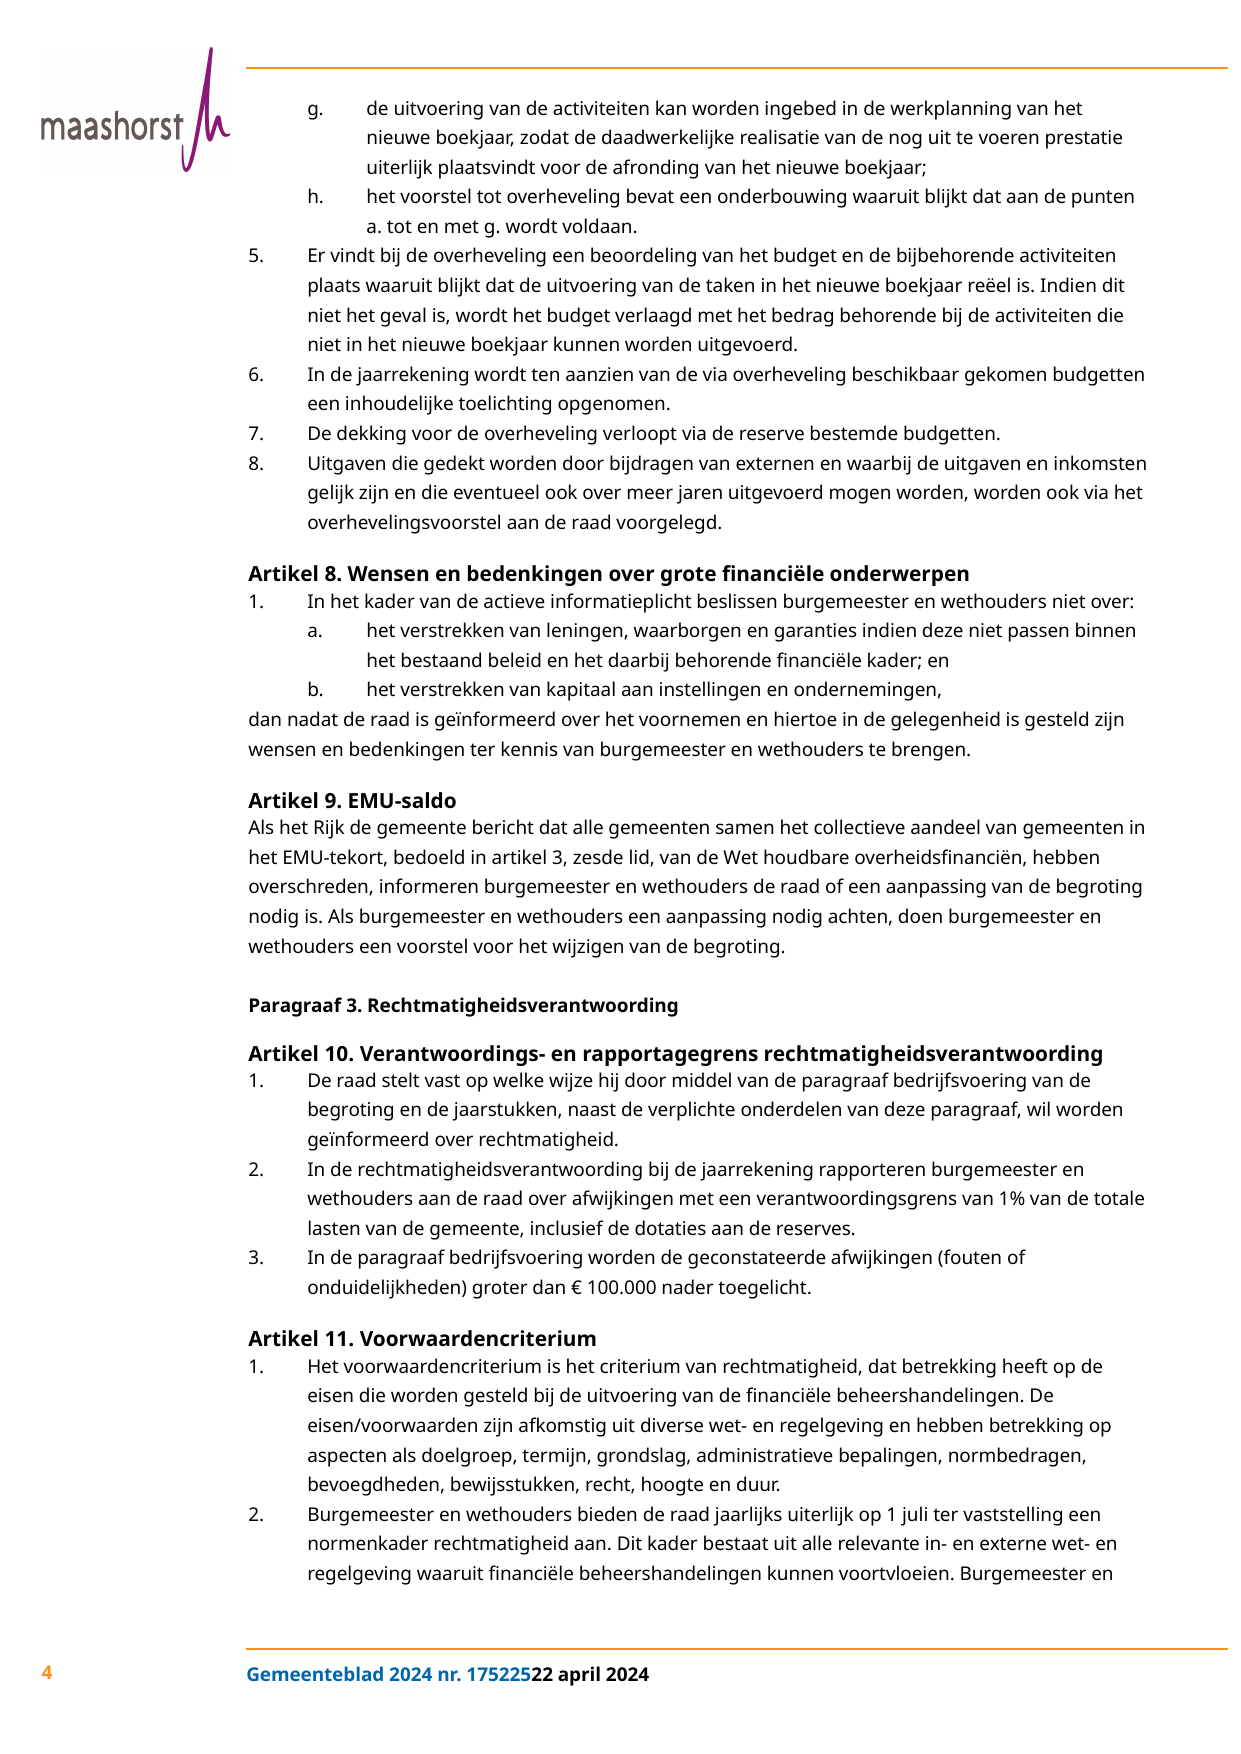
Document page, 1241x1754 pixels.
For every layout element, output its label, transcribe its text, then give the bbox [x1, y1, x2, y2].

list De dekking voor de overheveling verloopt via de reserve bestemde budgetten. [248, 420, 1152, 446]
picture [41, 47, 231, 172]
list In het kader van de actieve informatieplicht beslissen burgemeester en wethouders niet over: [248, 588, 1152, 613]
text dan nadat de raad is geïnformeerd over het voornemen en hiertoe in de gelegenheid is gesteld zijn wensen en bedenkingen ter kennis van burgemeester en wethouders te brengen. [248, 706, 1152, 761]
list Uitgaven die gedekt worden door bijdragen van externen en waarbij de uitgaven en inkomsten gelijk zijn en die eventueel ook over meer jaren uitgevoerd mogen worden, worden ook via het overhevelingsvoorstel aan de raad voorgelegd. [248, 450, 1152, 535]
list de uitvoering van de activiteiten kan worden ingebed in de werkplanning van het nieuwe boekjaar, zodat de daadwerkelijke realisatie van de nog uit te voeren prestatie uiterlijk plaatsvindt voor de afronding van het nieuwe boekjaar; [307, 95, 1152, 180]
list Het voorwaardencriterium is het criterium van rechtmatigheid, dat betrekking heeft op de eisen die worden gesteld bij de uitvoering van de financiële beheershandelingen. De eisen/voorwaarden zijn afkomstig uit diverse wet- en regelgeving en hebben betrekking op aspecten als doelgroep, termijn, grondslag, administratieve bepalingen, normbedragen, bevoegdheden, bewijsstukken, recht, hoogte en duur. [248, 1353, 1152, 1497]
list In de rechtmatigheidsverantwoording bij de jaarrekening rapporteren burgemeester en wethouders aan de raad over afwijkingen met een verantwoordingsgrens van 1% van de totale lasten van de gemeente, inclusief de dotaties aan de reserves. [248, 1156, 1152, 1241]
text Als het Rijk de gemeente bericht dat alle gemeenten samen het collectieve aandeel van gemeenten in het EMU-tekort, bedoeld in artikel 3, zesde lid, van de Wet houdbare overheidsfinanciën, hebben overschreden, informeren burgemeester en wethouders de raad of een aanpassing van de begroting nodig is. Als burgemeester en wethouders een aanpassing nodig achten, doen burgemeester en wethouders een voorstel voor het wijzigen van de begroting. [248, 814, 1152, 959]
text Artikel 8. Wensen en bedenkingen over grote financiële onderwerpen [248, 559, 1152, 588]
list De raad stelt vast op welke wijze hij door middel van de paragraaf bedrijfsvoering van de begroting en de jaarstukken, naast de verplichte onderdelen van deze paragraaf, wil worden geïnformeerd over rechtmatigheid. [248, 1067, 1152, 1152]
text Paragraaf 3. Rechtmatigheidsverantwoording [248, 992, 1152, 1018]
text Artikel 10. Verantwoordings- en rapportagegrens rechtmatigheidsverantwoording [248, 1039, 1152, 1067]
list Burgemeester en wethouders bieden de raad jaarlijks uiterlijk op 1 juli ter vaststelling een normenkader rechtmatigheid aan. Dit kader bestaat uit alle relevante in- en externe wet- en regelgeving waaruit financiële beheershandelingen kunnen voortvloeien. Burgemeester en [248, 1501, 1152, 1586]
list het verstrekken van kapitaal aan instellingen en ondernemingen, [307, 677, 1152, 702]
text Artikel 11. Voorwaardencriterium [248, 1324, 1152, 1353]
list In de jaarrekening wordt ten aanzien van de via overheveling beschikbaar gekomen budgetten een inhoudelijke toelichting opgenomen. [248, 361, 1152, 416]
text Artikel 9. EMU-saldo [248, 786, 1152, 814]
list Er vindt bij de overheveling een beoordeling van het budget en de bijbehorende activiteiten plaats waaruit blijkt dat de uitvoering van de taken in het nieuwe boekjaar reëel is. Indien dit niet het geval is, wordt het budget verlaagd met het bedrag behorende bij de activiteiten die niet in het nieuwe boekjaar kunnen worden uitgevoerd. [248, 243, 1152, 357]
list het voorstel tot overheveling bevat een onderbouwing waaruit blijkt dat aan de punten a. tot en met g. wordt voldaan. [307, 183, 1152, 239]
list het verstrekken van leningen, waarborgen en garanties indien deze niet passen binnen het bestaand beleid en het daarbij behorende financiële kader; en [307, 617, 1152, 673]
list In de paragraaf bedrijfsvoering worden de geconstateerde afwijkingen (fouten of onduidelijkheden) groter dan € 100.000 nader toegelicht. [248, 1244, 1152, 1300]
